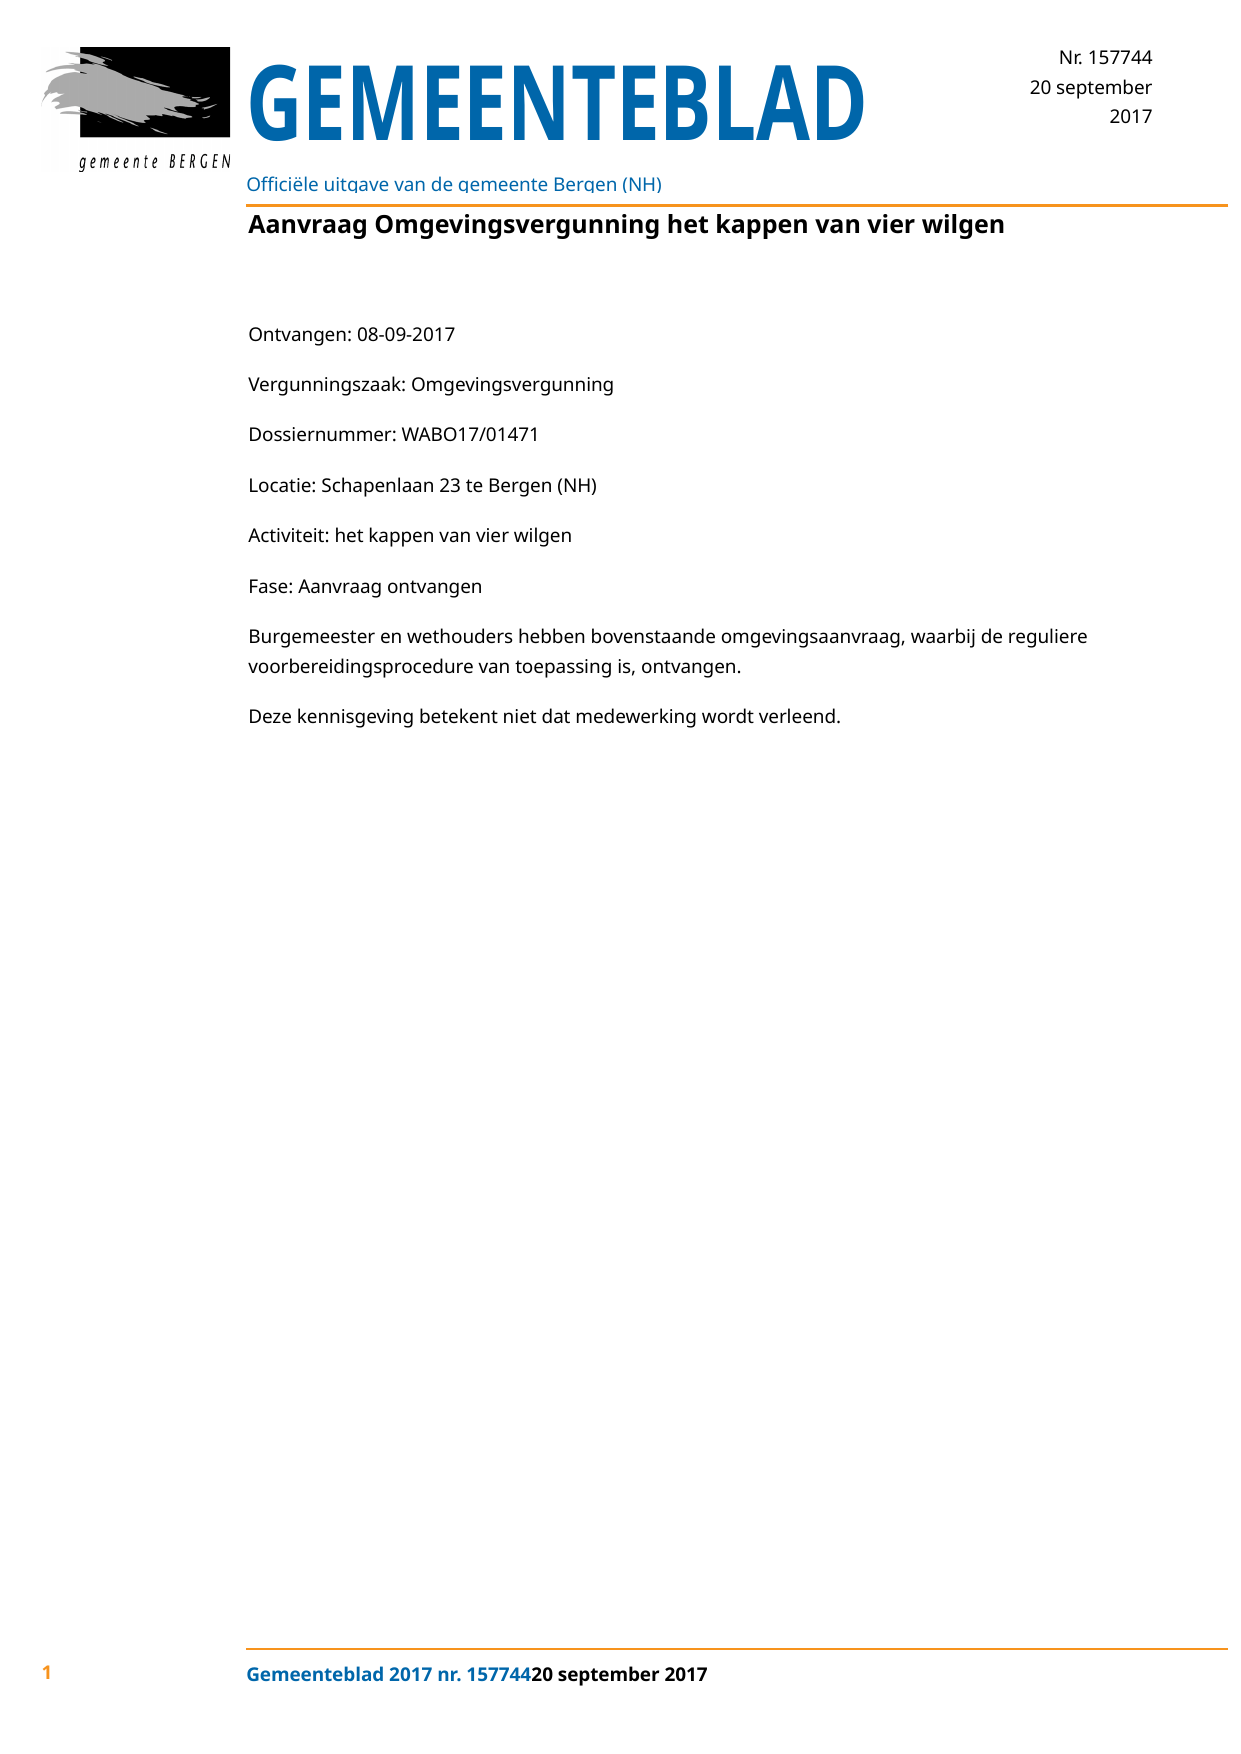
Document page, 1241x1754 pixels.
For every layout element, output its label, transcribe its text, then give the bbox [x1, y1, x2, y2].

text Deze kennisgeving betekent niet dat medewerking wordt verleend. [248, 703, 1152, 729]
text Activiteit: het kappen van vier wilgen [248, 522, 1152, 548]
text Locatie: Schapenlaan 23 te Bergen (NH) [248, 472, 1152, 498]
text Vergunningszaak: Omgevingsvergunning [248, 371, 1152, 397]
text Dossiernummer: WABO17/01471 [248, 422, 1152, 447]
text Burgemeester en wethouders hebben bovenstaande omgevingsaanvraag, waarbij de reguliere voorbereidingsprocedure van toepassing is, ontvangen. [248, 623, 1152, 678]
text Fase: Aanvraag ontvangen [248, 573, 1152, 598]
text Ontvangen: 08-09-2017 [248, 321, 1152, 346]
picture [41, 47, 231, 172]
text Aanvraag Omgevingsvergunning het kappen van vier wilgen [248, 207, 1152, 241]
